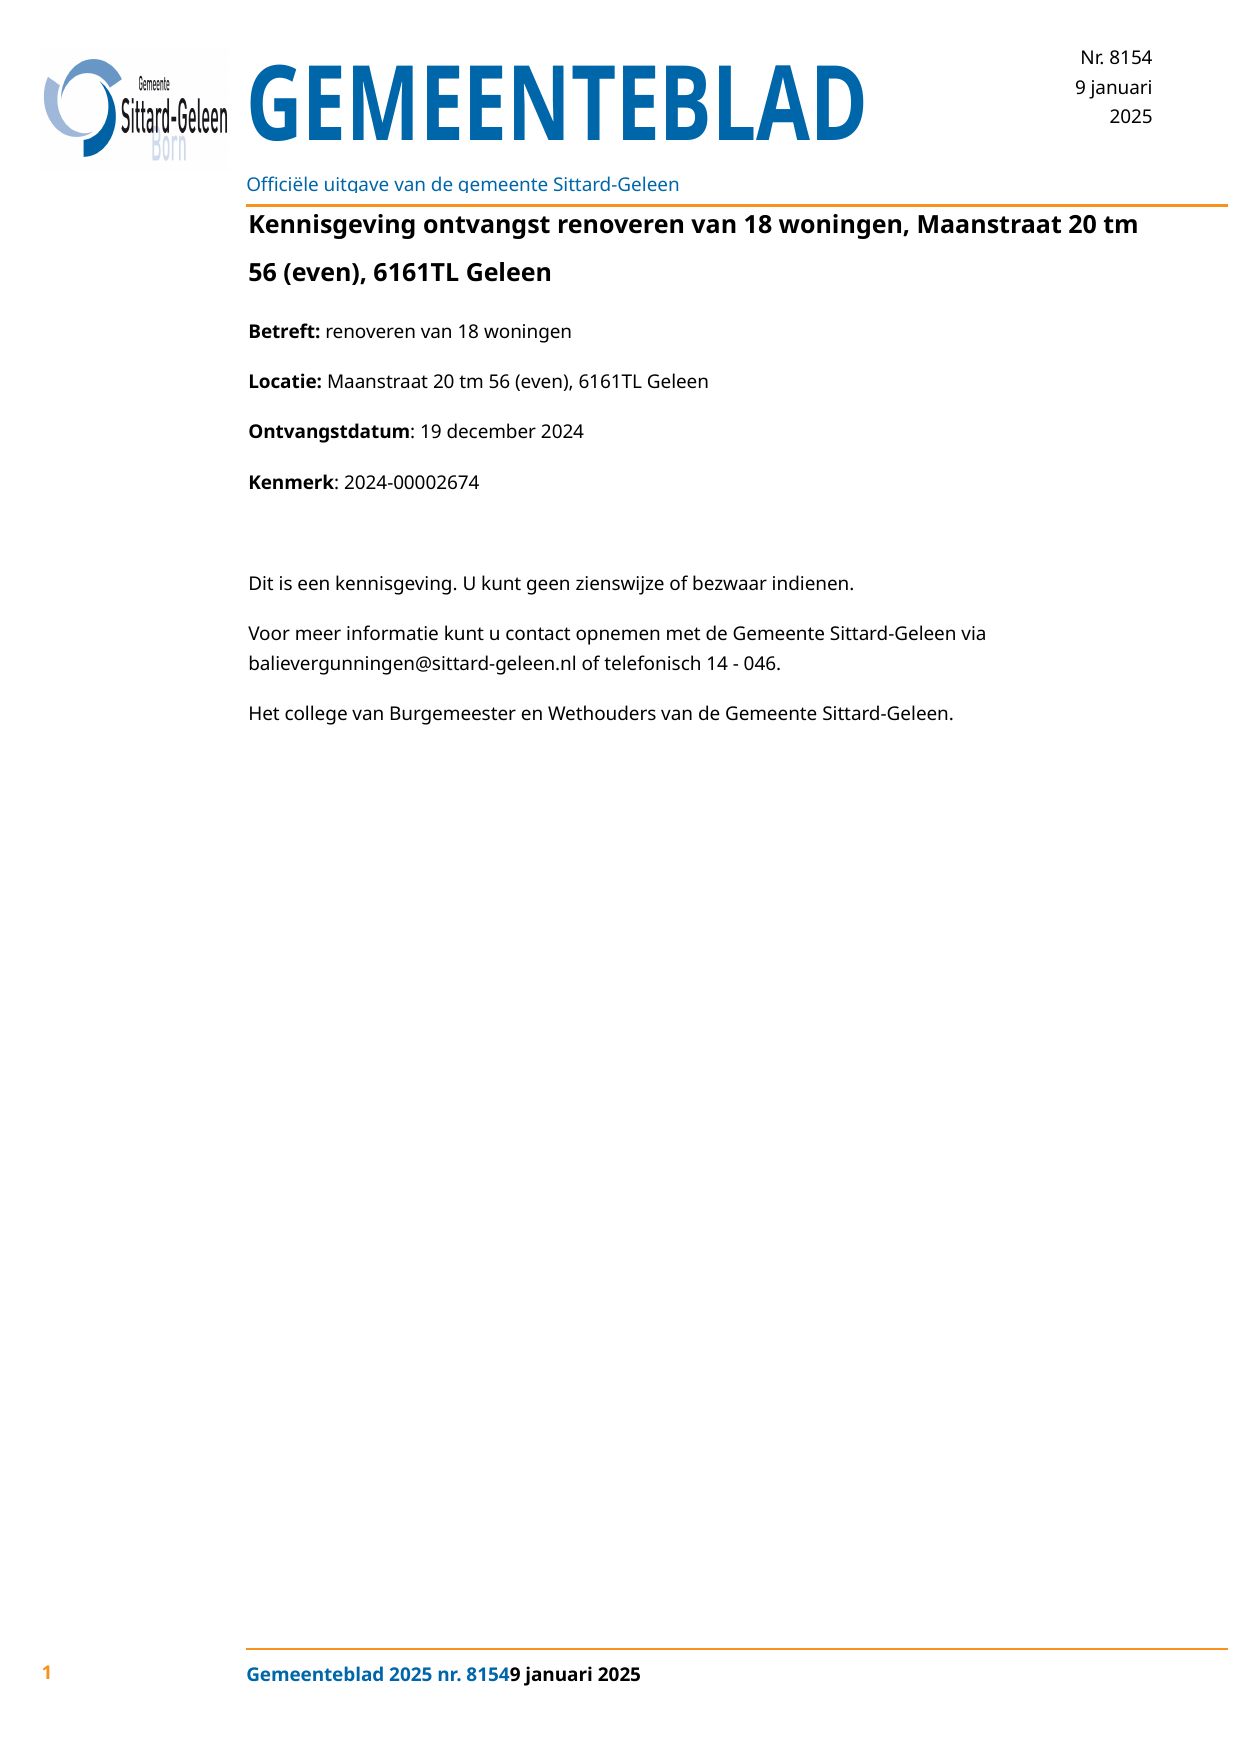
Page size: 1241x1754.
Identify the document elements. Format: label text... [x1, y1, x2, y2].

text Dit is een kennisgeving. U kunt geen zienswijze of bezwaar indienen. [248, 570, 1152, 596]
text Kenmerk: 2024-00002674 [248, 469, 1152, 495]
picture [41, 47, 231, 172]
text Ontvangstdatum: 19 december 2024 [248, 419, 1152, 444]
text Locatie: Maanstraat 20 tm 56 (even), 6161TL Geleen [248, 368, 1152, 394]
text Het college van Burgemeester en Wethouders van de Gemeente Sittard-Geleen. [248, 700, 1152, 726]
text Voor meer informatie kunt u contact opnemen met de Gemeente Sittard-Geleen via balievergunningen@sittard-geleen.nl of telefonisch 14 - 046. [248, 620, 1152, 676]
text Kennisgeving ontvangst renoveren van 18 woningen, Maanstraat 20 tm 56 (even), 6161TL Geleen [248, 207, 1152, 288]
text Betreft: renoveren van 18 woningen [248, 318, 1152, 344]
